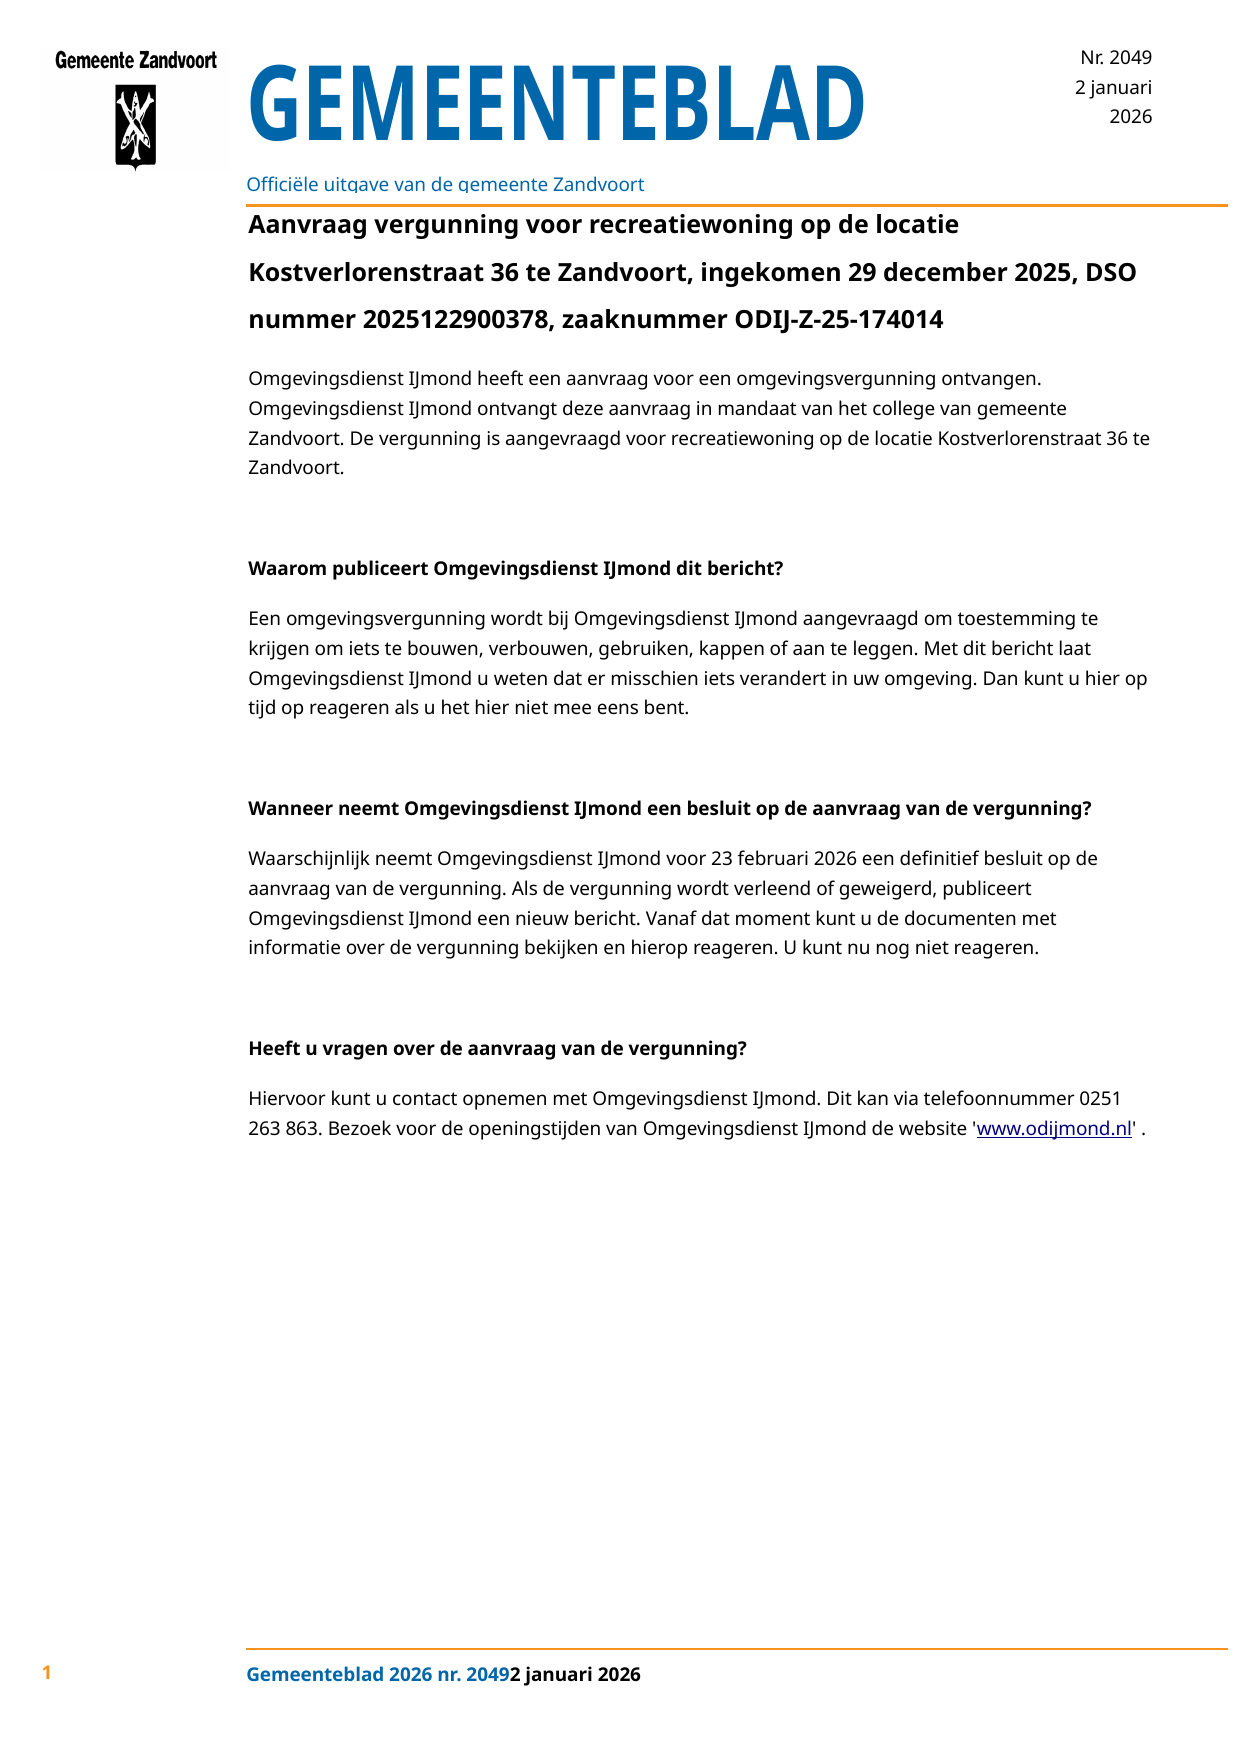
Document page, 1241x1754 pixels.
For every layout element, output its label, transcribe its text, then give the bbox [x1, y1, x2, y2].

text Hiervoor kunt u contact opnemen met Omgevingsdienst IJmond. Dit kan via telefoonnummer 0251 263 863. Bezoek voor de openingstijden van Omgevingsdienst IJmond de website 'www.odijmond.nl' . [248, 1086, 1152, 1141]
picture [41, 47, 231, 172]
text Een omgevingsvergunning wordt bij Omgevingsdienst IJmond aangevraagd om toestemming te krijgen om iets te bouwen, verbouwen, gebruiken, kappen of aan te leggen. Met dit bericht laat Omgevingsdienst IJmond u weten dat er misschien iets verandert in uw omgeving. Dan kunt u hier op tijd op reageren als u het hier niet mee eens bent. [248, 606, 1152, 720]
text Omgevingsdienst IJmond heeft een aanvraag voor een omgevingsvergunning ontvangen. Omgevingsdienst IJmond ontvangt deze aanvraag in mandaat van het college van gemeente Zandvoort. De vergunning is aangevraagd voor recreatiewoning op de locatie Kostverlorenstraat 36 te Zandvoort. [248, 366, 1152, 480]
text Aanvraag vergunning voor recreatiewoning op de locatie Kostverlorenstraat 36 te Zandvoort, ingekomen 29 december 2025, DSO nummer 2025122900378, zaaknummer ODIJ-Z-25-174014 [248, 207, 1152, 336]
text Heeft u vragen over de aanvraag van de vergunning? [248, 1035, 1152, 1061]
text Waarom publiceert Omgevingsdienst IJmond dit bericht? [248, 555, 1152, 581]
text Waarschijnlijk neemt Omgevingsdienst IJmond voor 23 februari 2026 een definitief besluit op de aanvraag van de vergunning. Als de vergunning wordt verleend of geweigerd, publiceert Omgevingsdienst IJmond een nieuw bericht. Vanaf dat moment kunt u de documenten met informatie over de vergunning bekijken en hierop reageren. U kunt nu nog niet reageren. [248, 846, 1152, 960]
text Wanneer neemt Omgevingsdienst IJmond een besluit op de aanvraag van de vergunning? [248, 795, 1152, 821]
